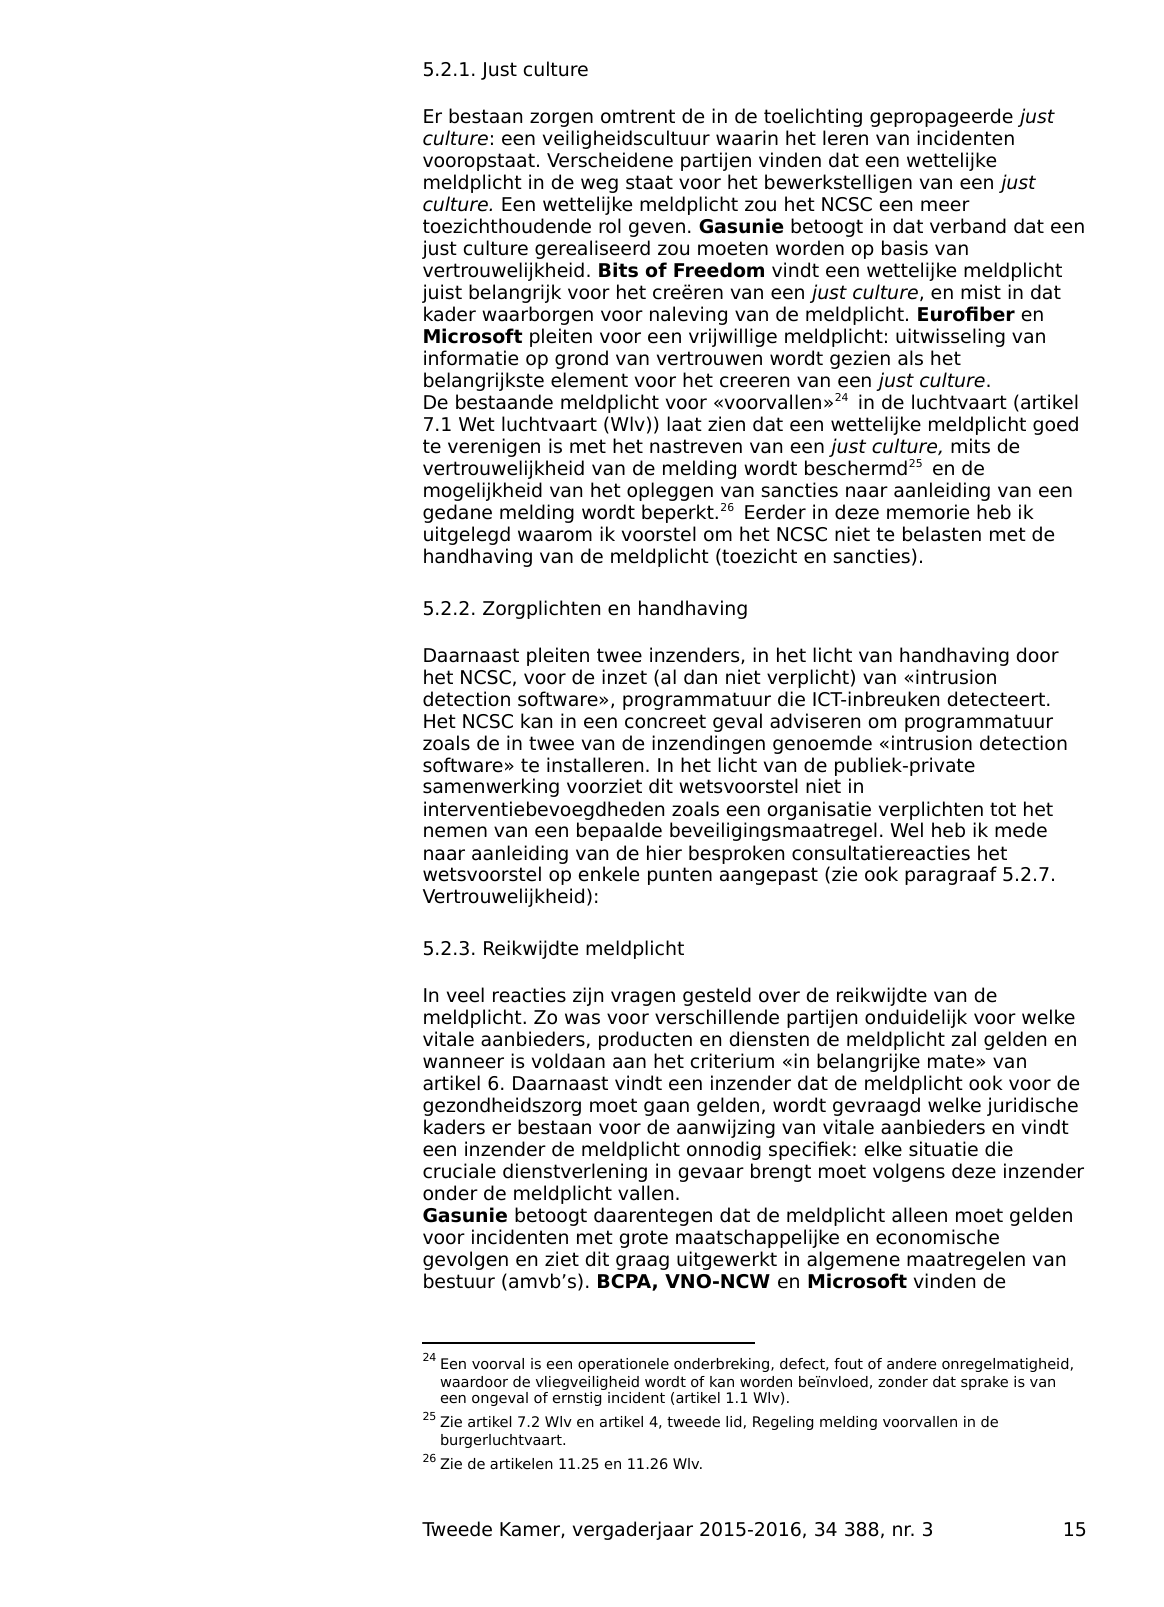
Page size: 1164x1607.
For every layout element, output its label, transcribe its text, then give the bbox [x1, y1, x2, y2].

text Gasunie betoogt daarentegen dat de meldplicht alleen moet gelden voor incidenten met grote maatschappelijke en economische gevolgen en ziet dit graag uitgewerkt in algemene maatregelen van bestuur (amvb’s). BCPA, VNO-NCW en Microsoft vinden de [422, 1205, 1087, 1293]
text Daarnaast pleiten twee inzenders, in het licht van handhaving door het NCSC, voor de inzet (al dan niet verplicht) van «intrusion detection software», programmatuur die ICT-inbreuken detecteert. [422, 644, 1087, 711]
text Zie de artikelen 11.25 en 11.26 Wlv. [422, 1452, 1087, 1474]
text In veel reacties zijn vragen gesteld over de reikwijdte van de meldplicht. Zo was voor verschillende partijen onduidelijk voor welke vitale aanbieders, producten en diensten de meldplicht zal gelden en wanneer is voldaan aan het criterium «in belangrijke mate» van artikel 6. Daarnaast vindt een inzender dat de meldplicht ook voor de gezondheidszorg moet gaan gelden, wordt gevraagd welke juridische kaders er bestaan voor de aanwijzing van vitale aanbieders en vindt een inzender de meldplicht onnodig specifiek: elke situatie die cruciale dienstverlening in gevaar brengt moet volgens deze inzender onder de meldplicht vallen. [422, 985, 1087, 1205]
text Er bestaan zorgen omtrent de in de toelichting gepropageerde just culture: een veiligheidscultuur waarin het leren van incidenten vooropstaat. Verscheidene partijen vinden dat een wettelijke meldplicht in de weg staat voor het bewerkstelligen van een just culture. Een wettelijke meldplicht zou het NCSC een meer toezichthoudende rol geven. Gasunie betoogt in dat verband dat een just culture gerealiseerd zou moeten worden op basis van vertrouwelijkheid. Bits of Freedom vindt een wettelijke meldplicht juist belangrijk voor het creëren van een just culture, en mist in dat kader waarborgen voor naleving van de meldplicht. Eurofiber en Microsoft pleiten voor een vrijwillige meldplicht: uitwisseling van informatie op grond van vertrouwen wordt gezien als het belangrijkste element voor het creeren van een just culture. [422, 106, 1087, 392]
text Het NCSC kan in een concreet geval adviseren om programmatuur zoals de in twee van de inzendingen genoemde «intrusion detection software» te installeren. In het licht van de publiek-private samenwerking voorziet dit wetsvoorstel niet in interventiebevoegdheden zoals een organisatie verplichten tot het nemen van een bepaalde beveiligingsmaatregel. Wel heb ik mede naar aanleiding van de hier besproken consultatiereacties het wetsvoorstel op enkele punten aangepast (zie ook paragraaf 5.2.7. Vertrouwelijkheid): [422, 711, 1087, 908]
subtitle 5.2.1. Just culture [422, 59, 1087, 81]
text Een voorval is een operationele onderbreking, defect, fout of andere onregelmatigheid, waardoor de vliegveiligheid wordt of kan worden beïnvloed, zonder dat sprake is van een ongeval of ernstig incident (artikel 1.1 Wlv). [422, 1352, 1087, 1407]
subtitle 5.2.3. Reikwijdte meldplicht [422, 938, 1087, 960]
subtitle 5.2.2. Zorgplichten en handhaving [422, 598, 1087, 619]
text Zie artikel 7.2 Wlv en artikel 4, tweede lid, Regeling melding voorvallen in de burgerluchtvaart. [422, 1410, 1087, 1449]
text De bestaande meldplicht voor «voorvallen» in de luchtvaart (artikel 7.1 Wet luchtvaart (Wlv)) laat zien dat een wettelijke meldplicht goed te verenigen is met het nastreven van een just culture, mits de vertrouwelijkheid van de melding wordt beschermd en de mogelijkheid van het opleggen van sancties naar aanleiding van een gedane melding wordt beperkt. Eerder in deze memorie heb ik uitgelegd waarom ik voorstel om het NCSC niet te belasten met de handhaving van de meldplicht (toezicht en sancties). [422, 392, 1087, 568]
